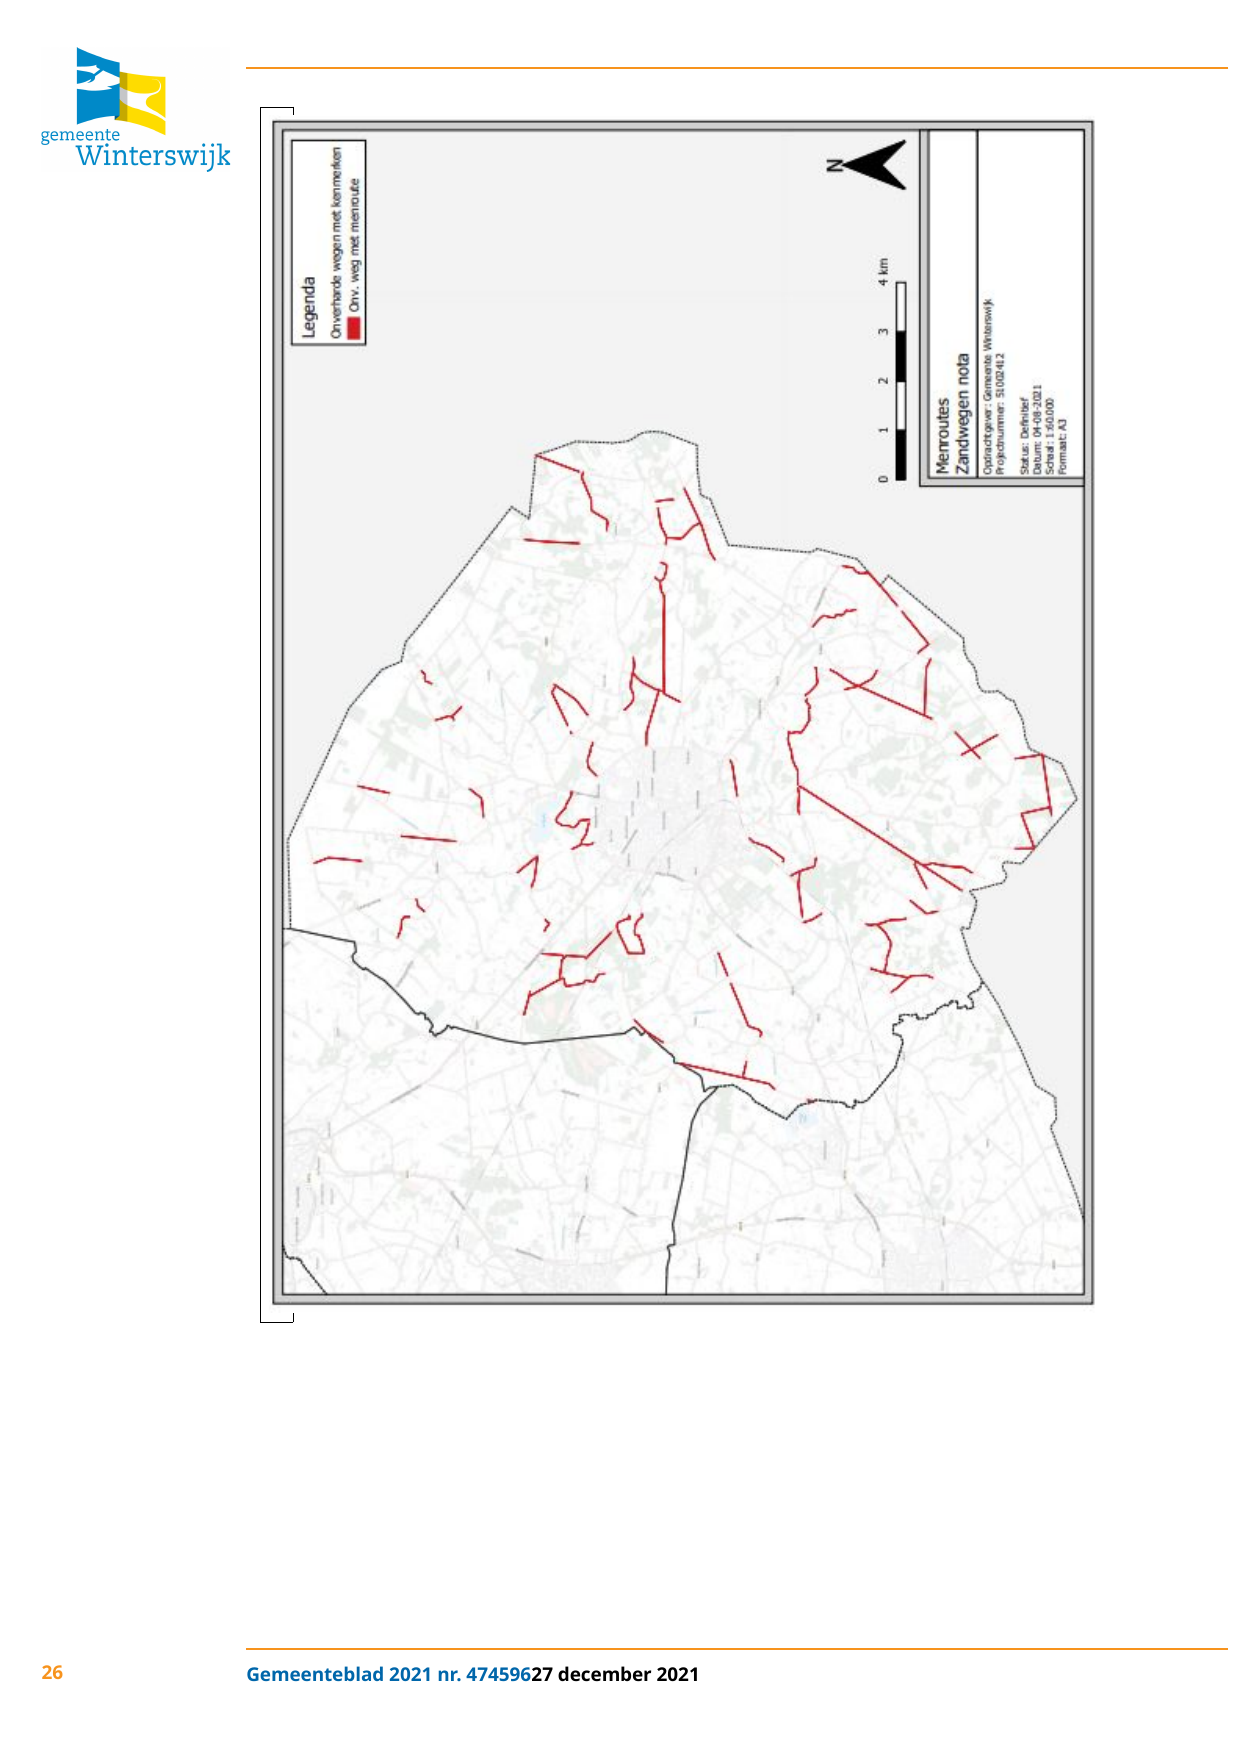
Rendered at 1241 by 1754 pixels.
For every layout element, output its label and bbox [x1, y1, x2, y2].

picture [225, 153, 231, 162]
picture [268, 115, 1101, 1313]
picture [41, 47, 231, 172]
